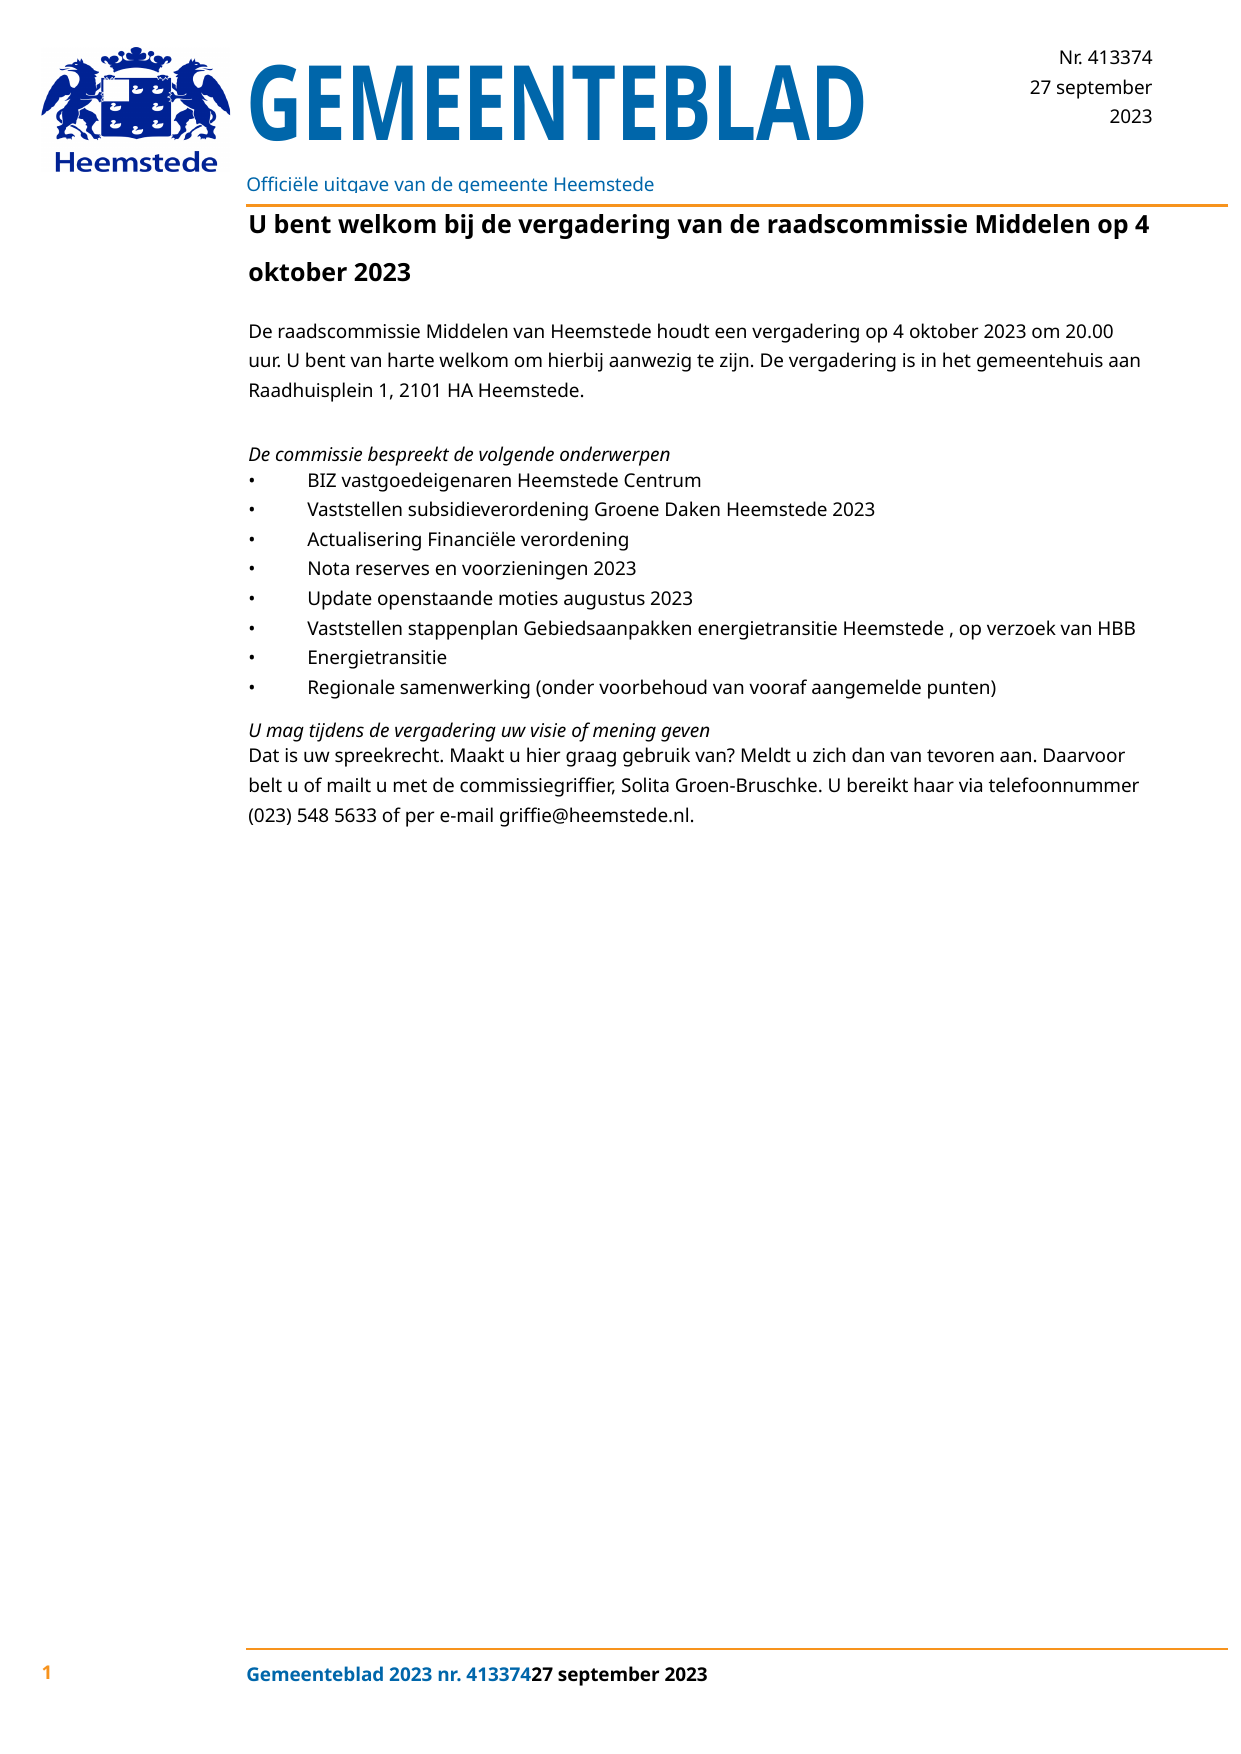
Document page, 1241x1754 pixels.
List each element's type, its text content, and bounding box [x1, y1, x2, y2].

text U mag tijdens de vergadering uw visie of mening geven [248, 717, 1152, 743]
list Actualisering Financiële verordening [248, 526, 1152, 552]
picture [41, 47, 231, 172]
list Vaststellen stappenplan Gebiedsaanpakken energietransitie Heemstede , op verzoek van HBB [248, 615, 1152, 640]
list Update openstaande moties augustus 2023 [248, 585, 1152, 611]
text Dat is uw spreekrecht. Maakt u hier graag gebruik van? Meldt u zich dan van tevoren aan. Daarvoor belt u of mailt u met de commissiegriffier, Solita Groen-Bruschke. U bereikt haar via telefoonnummer (023) 548 5633 of per e-mail griffie@heemstede.nl. [248, 743, 1152, 828]
list BIZ vastgoedeigenaren Heemstede Centrum [248, 467, 1152, 492]
text De commissie bespreekt de volgende onderwerpen [248, 441, 1152, 467]
list Nota reserves en voorzieningen 2023 [248, 556, 1152, 581]
list Energietransitie [248, 644, 1152, 670]
list Vaststellen subsidieverordening Groene Daken Heemstede 2023 [248, 496, 1152, 522]
text De raadscommissie Middelen van Heemstede houdt een vergadering op 4 oktober 2023 om 20.00 uur. U bent van harte welkom om hierbij aanwezig te zijn. De vergadering is in het gemeentehuis aan Raadhuisplein 1, 2101 HA Heemstede. [248, 318, 1152, 403]
text U bent welkom bij de vergadering van de raadscommissie Middelen op 4 oktober 2023 [248, 207, 1152, 288]
list Regionale samenwerking (onder voorbehoud van vooraf aangemelde punten) [248, 674, 1152, 699]
